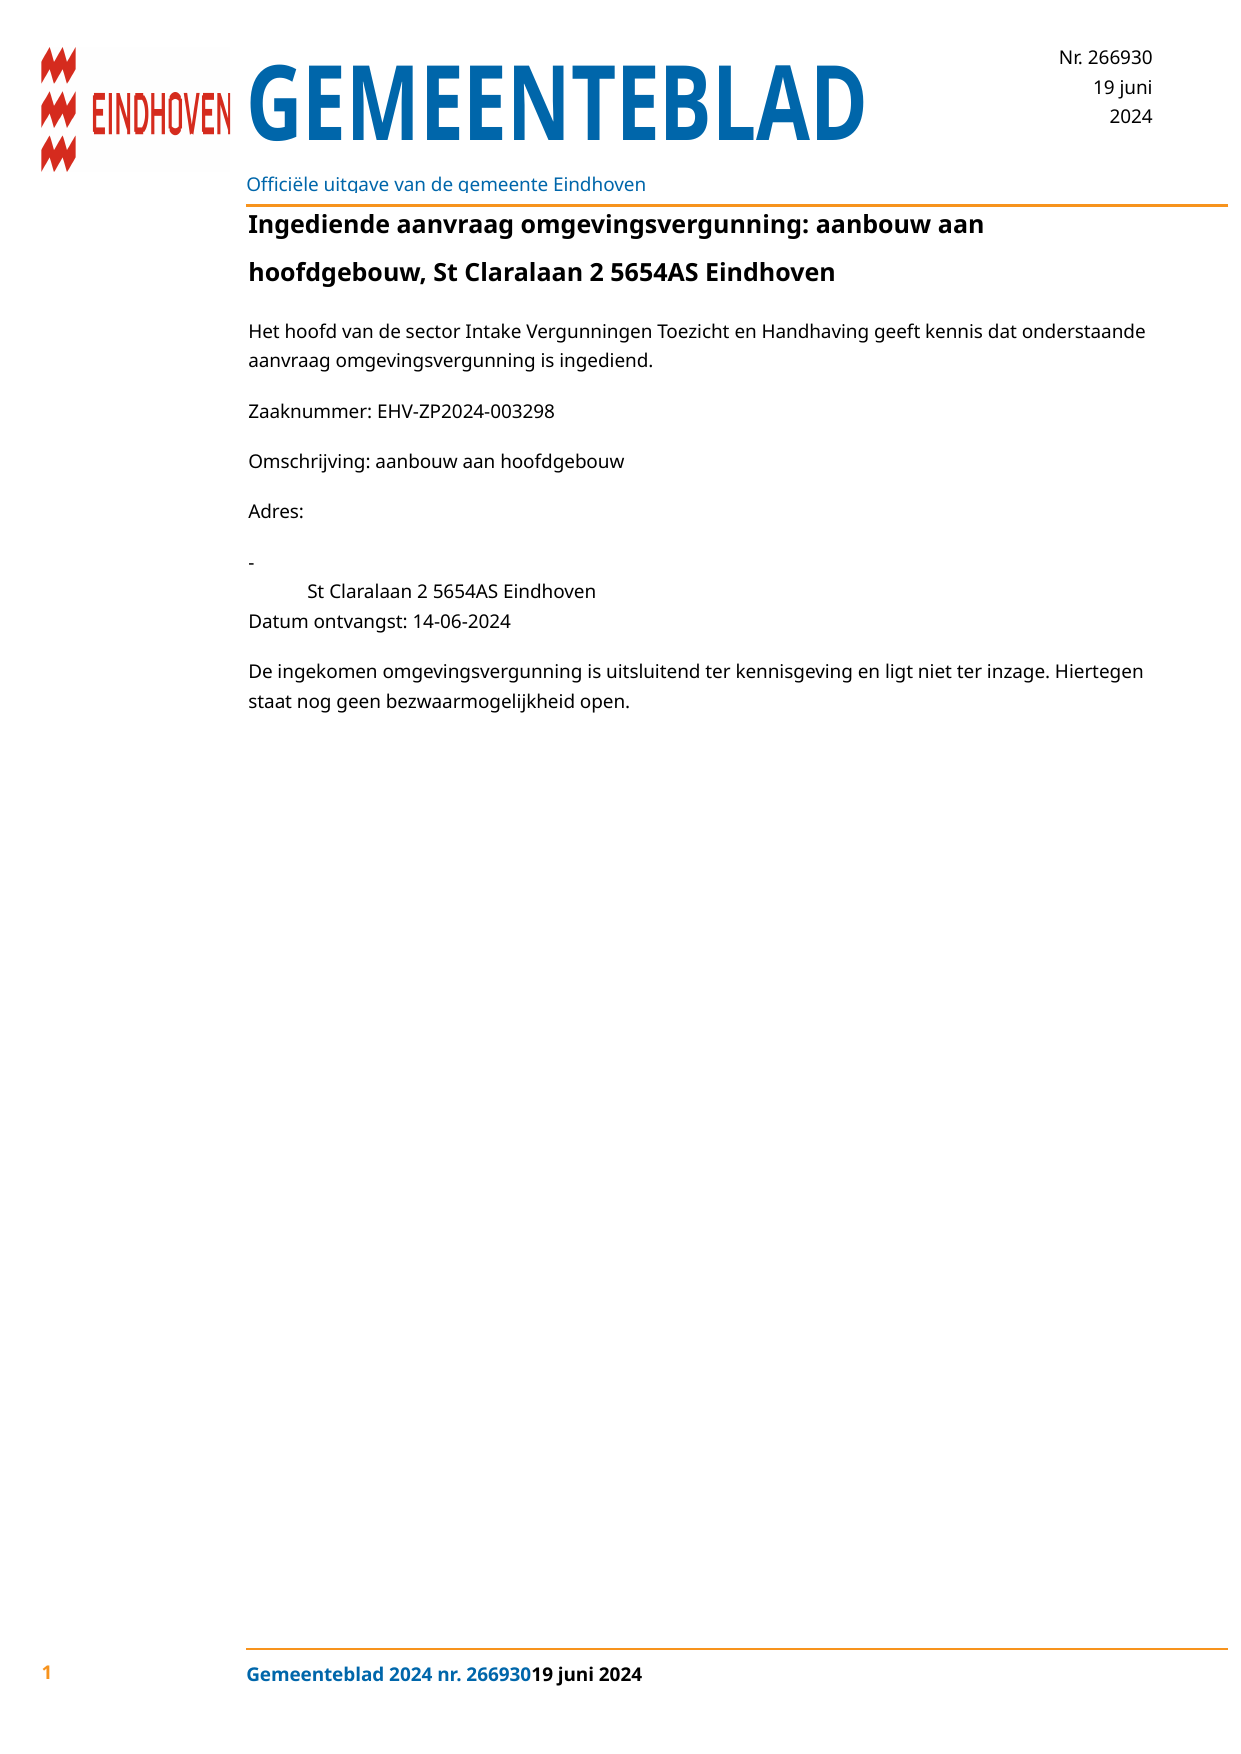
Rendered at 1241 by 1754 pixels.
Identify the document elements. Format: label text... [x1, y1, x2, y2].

text De ingekomen omgevingsvergunning is uitsluitend ter kennisgeving en ligt niet ter inzage. Hiertegen staat nog geen bezwaarmogelijkheid open. [248, 659, 1152, 714]
text Ingediende aanvraag omgevingsvergunning: aanbouw aan hoofdgebouw, St Claralaan 2 5654AS Eindhoven [248, 207, 1152, 288]
picture [41, 47, 231, 172]
text Datum ontvangst: 14-06-2024 [248, 608, 1152, 634]
text Omschrijving: aanbouw aan hoofdgebouw [248, 448, 1152, 474]
text Adres: [248, 499, 1152, 524]
text Zaaknummer: EHV-ZP2024-003298 [248, 398, 1152, 424]
list St Claralaan 2 5654AS Eindhoven [248, 579, 1152, 604]
text Het hoofd van de sector Intake Vergunningen Toezicht en Handhaving geeft kennis dat onderstaande aanvraag omgevingsvergunning is ingediend. [248, 318, 1152, 373]
